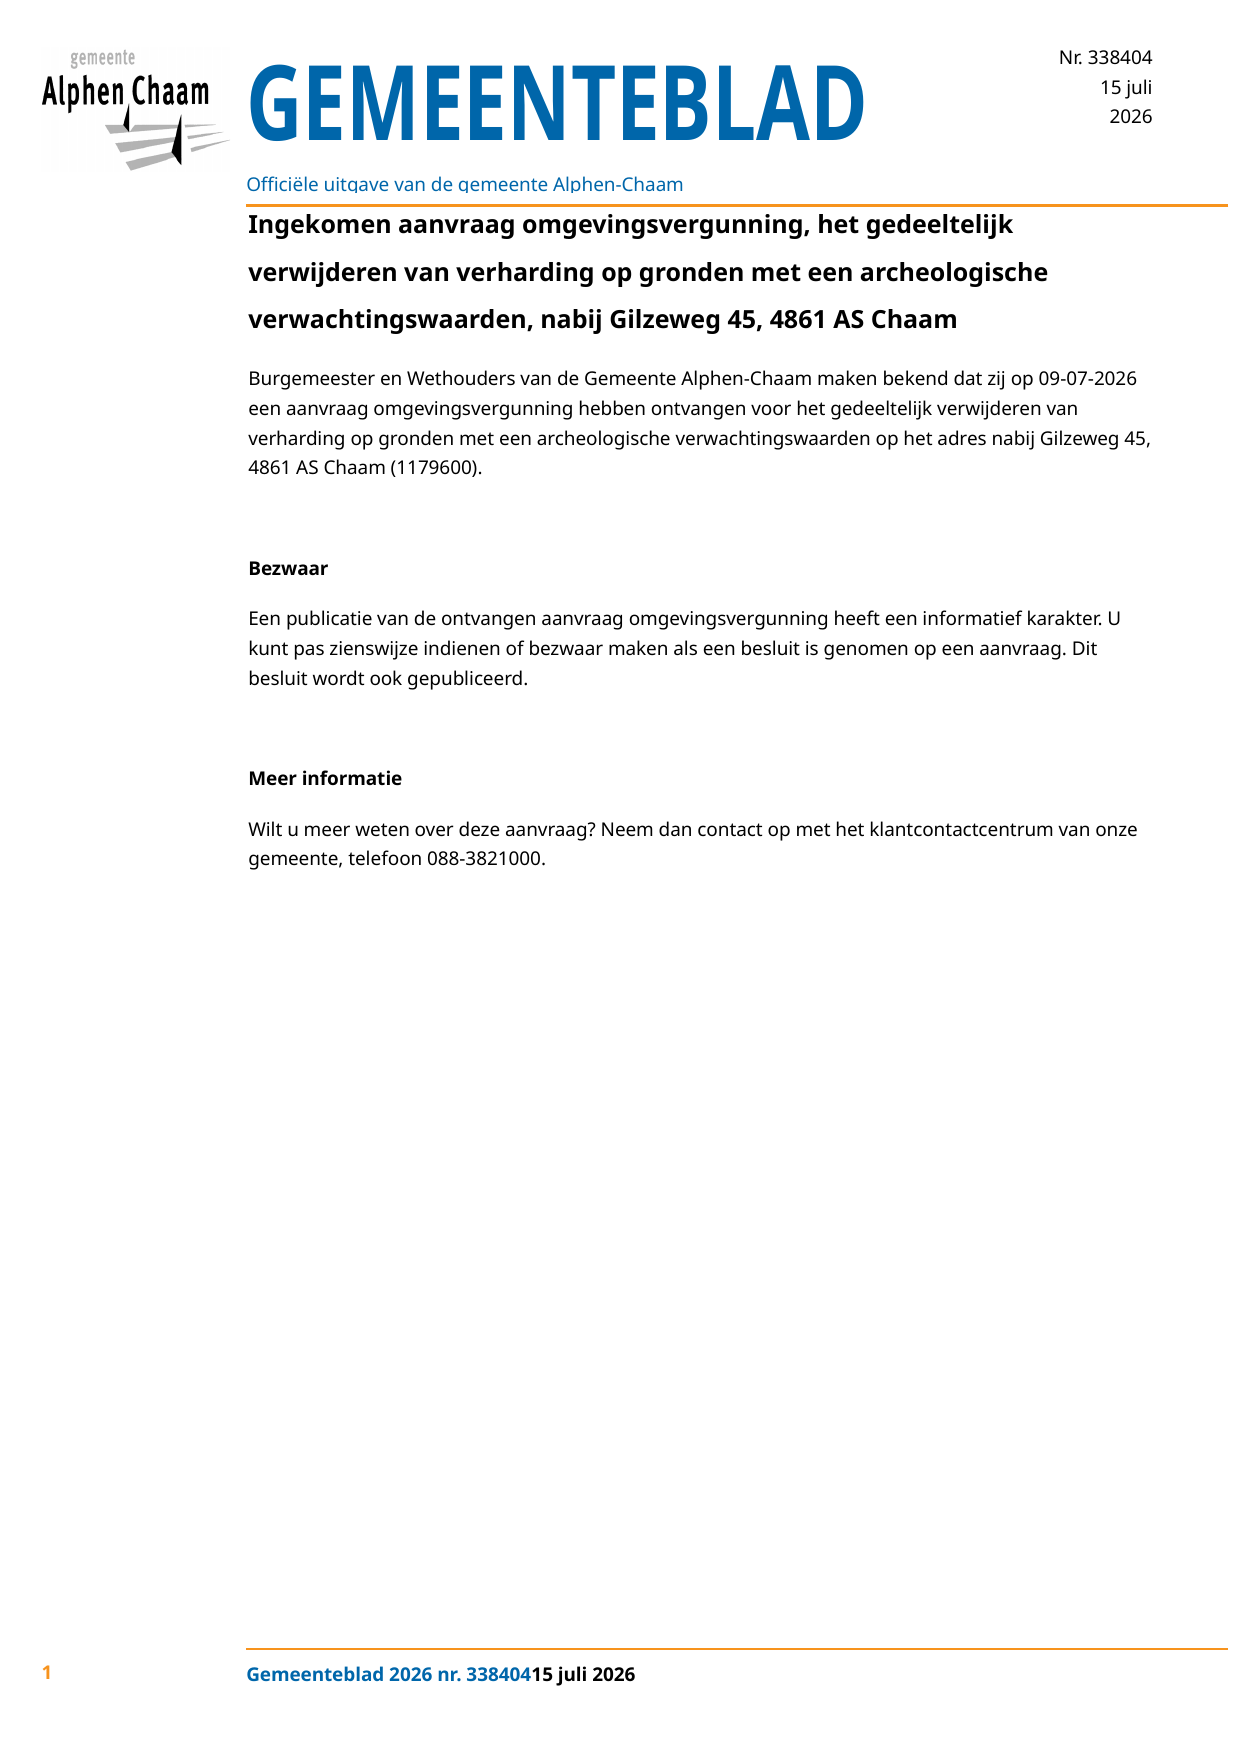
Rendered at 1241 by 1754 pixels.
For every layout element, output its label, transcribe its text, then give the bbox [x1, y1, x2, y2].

text Bezwaar [248, 555, 1152, 581]
picture [41, 47, 231, 172]
text Meer informatie [248, 766, 1152, 791]
text Burgemeester en Wethouders van de Gemeente Alphen-Chaam maken bekend dat zij op 09-07-2026 een aanvraag omgevingsvergunning hebben ontvangen voor het gedeeltelijk verwijderen van verharding op gronden met een archeologische verwachtingswaarden op het adres nabij Gilzeweg 45, 4861 AS Chaam (1179600). [248, 366, 1152, 480]
text Ingekomen aanvraag omgevingsvergunning, het gedeeltelijk verwijderen van verharding op gronden met een archeologische verwachtingswaarden, nabij Gilzeweg 45, 4861 AS Chaam [248, 207, 1152, 336]
text Een publicatie van de ontvangen aanvraag omgevingsvergunning heeft een informatief karakter. U kunt pas zienswijze indienen of bezwaar maken als een besluit is genomen op een aanvraag. Dit besluit wordt ook gepubliceerd. [248, 606, 1152, 690]
text Wilt u meer weten over deze aanvraag? Neem dan contact op met het klantcontactcentrum van onze gemeente, telefoon 088-3821000. [248, 816, 1152, 871]
